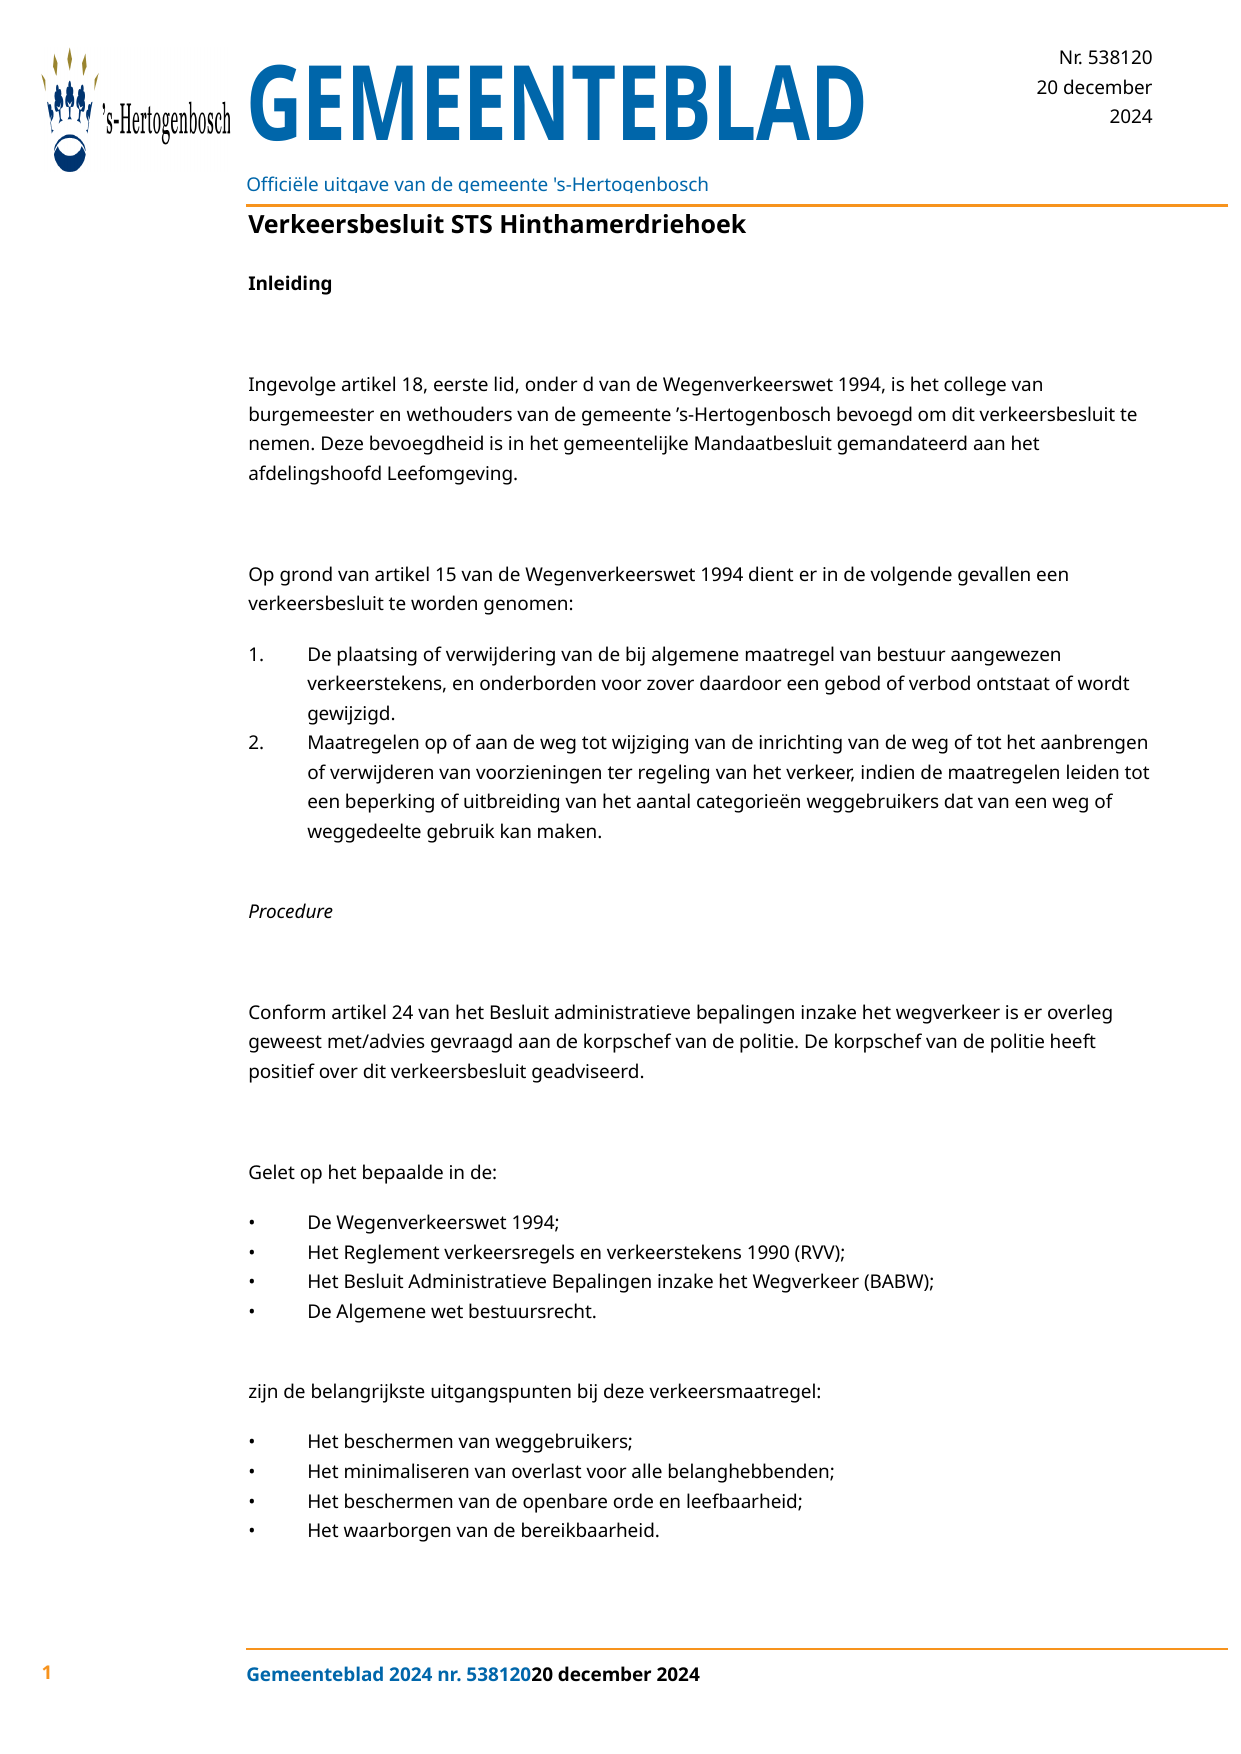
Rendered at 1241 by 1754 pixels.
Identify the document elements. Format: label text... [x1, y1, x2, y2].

list De Algemene wet bestuursrecht. [248, 1298, 1152, 1324]
list Het waarborgen van de bereikbaarheid. [248, 1517, 1152, 1543]
list Het minimaliseren van overlast voor alle belanghebbenden; [248, 1458, 1152, 1484]
list Het Besluit Administratieve Bepalingen inzake het Wegverkeer (BABW); [248, 1269, 1152, 1294]
text zijn de belangrijkste uitgangspunten bij deze verkeersmaatregel: [248, 1378, 1152, 1404]
picture [41, 47, 231, 172]
text Gelet op het bepaalde in de: [248, 1159, 1152, 1185]
list Maatregelen op of aan de weg tot wijziging van de inrichting van de weg of tot het aanbrengen of verwijderen van voorzieningen ter regeling van het verkeer, indien de maatregelen leiden tot een beperking of uitbreiding van het aantal categorieën weggebruikers dat van een weg of weggedeelte gebruik kan maken. [248, 729, 1152, 844]
list De plaatsing of verwijdering van de bij algemene maatregel van bestuur aangewezen verkeerstekens, en onderborden voor zover daardoor een gebod of verbod ontstaat of wordt gewijzigd. [248, 641, 1152, 726]
list De Wegenverkeerswet 1994; [248, 1209, 1152, 1235]
text Conform artikel 24 van het Besluit administratieve bepalingen inzake het wegverkeer is er overleg geweest met/advies gevraagd aan de korpschef van de politie. De korpschef van de politie heeft positief over dit verkeersbesluit geadviseerd. [248, 999, 1152, 1084]
text Verkeersbesluit STS Hinthamerdriehoek [248, 207, 1152, 241]
list Het beschermen van weggebruikers; [248, 1429, 1152, 1454]
text Op grond van artikel 15 van de Wegenverkeerswet 1994 dient er in de volgende gevallen een verkeersbesluit te worden genomen: [248, 561, 1152, 616]
text Procedure [248, 898, 1152, 924]
text Inleiding [248, 270, 1152, 296]
list Het beschermen van de openbare orde en leefbaarheid; [248, 1488, 1152, 1513]
list Het Reglement verkeersregels en verkeerstekens 1990 (RVV); [248, 1239, 1152, 1265]
text Ingevolge artikel 18, eerste lid, onder d van de Wegenverkeerswet 1994, is het college van burgemeester en wethouders van de gemeente ’s-Hertogenbosch bevoegd om dit verkeersbesluit te nemen. Deze bevoegdheid is in het gemeentelijke Mandaatbesluit gemandateerd aan het afdelingshoofd Leefomgeving. [248, 371, 1152, 486]
